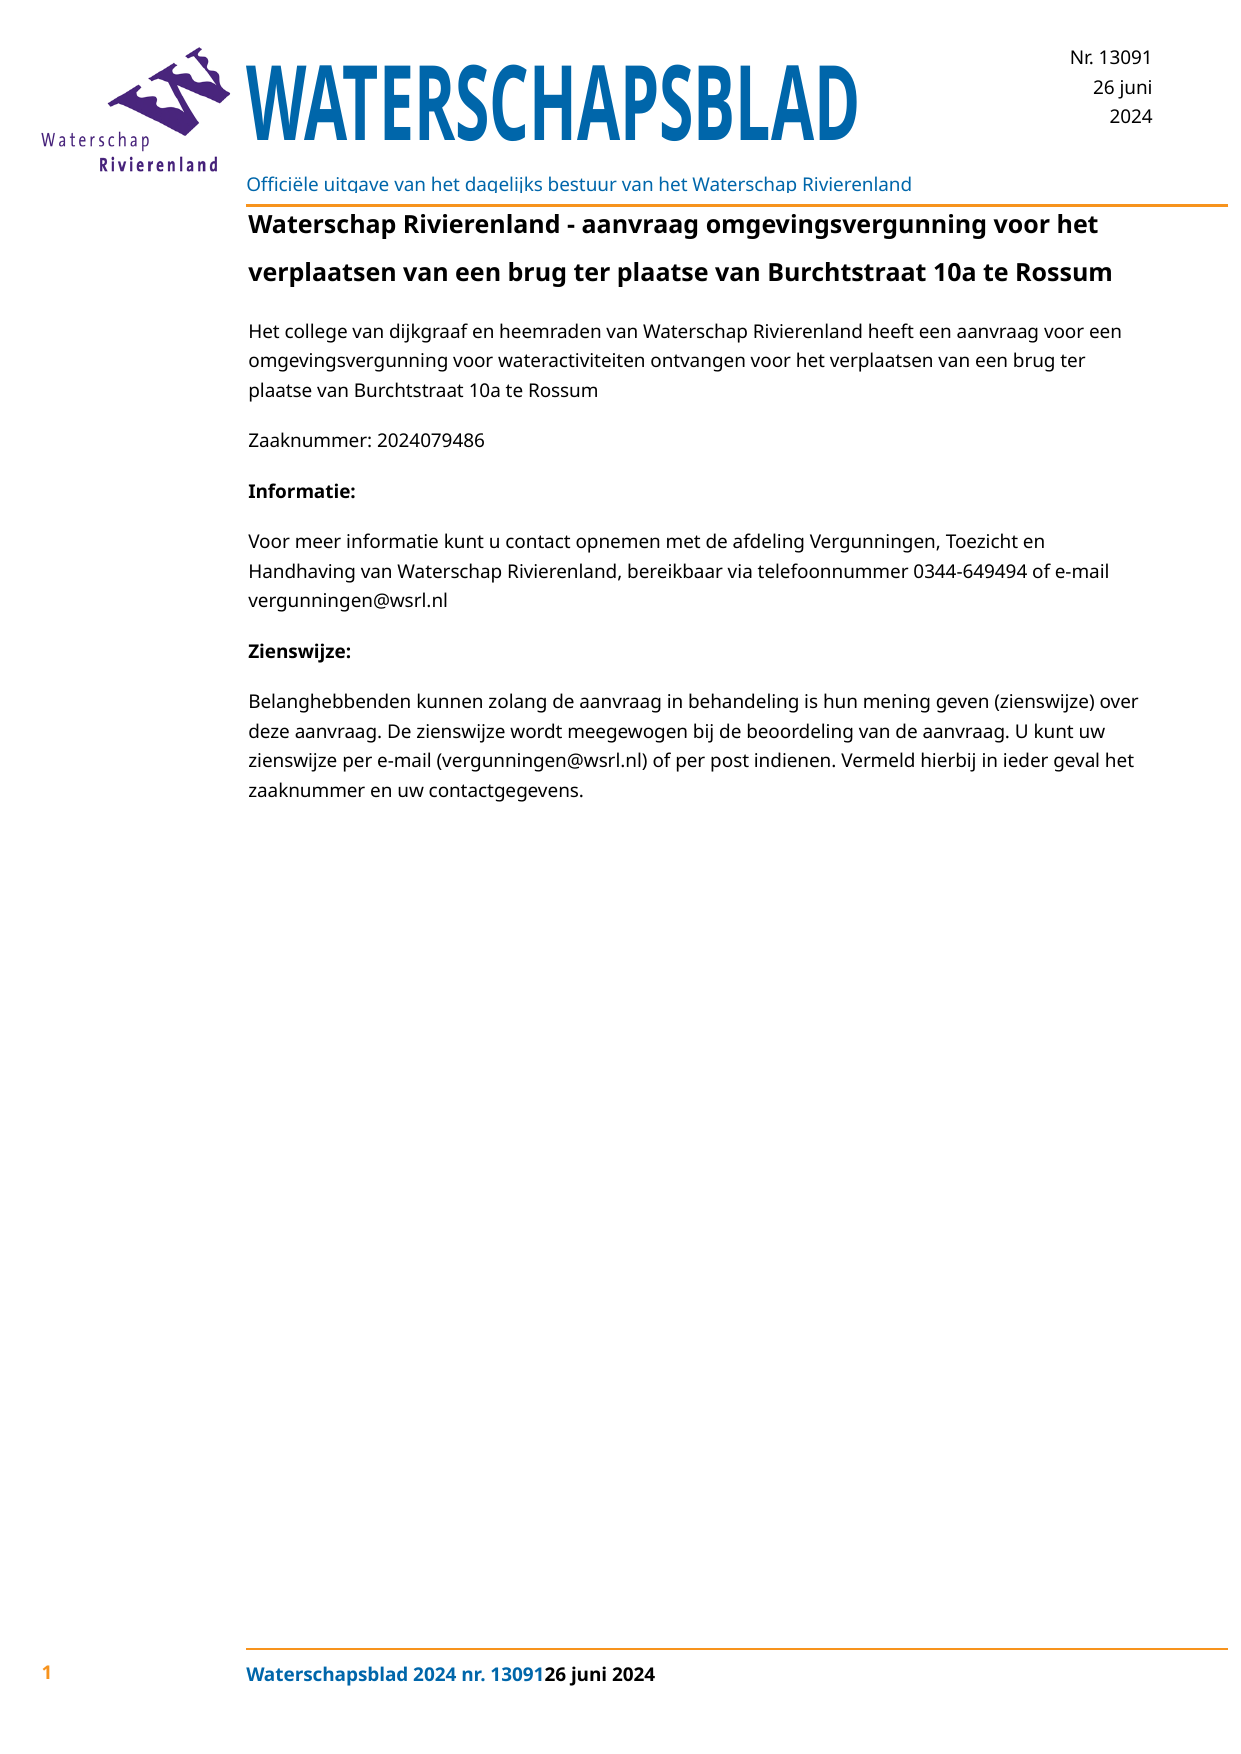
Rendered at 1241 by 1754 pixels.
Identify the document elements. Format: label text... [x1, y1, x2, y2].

text Zaaknummer: 2024079486 [248, 427, 1152, 453]
picture [41, 47, 231, 172]
text Het college van dijkgraaf en heemraden van Waterschap Rivierenland heeft een aanvraag voor een omgevingsvergunning voor wateractiviteiten ontvangen voor het verplaatsen van een brug ter plaatse van Burchtstraat 10a te Rossum [248, 318, 1152, 403]
text Informatie: [248, 478, 1152, 504]
text Voor meer informatie kunt u contact opnemen met de afdeling Vergunningen, Toezicht en Handhaving van Waterschap Rivierenland, bereikbaar via telefoonnummer 0344-649494 of e-mail vergunningen@wsrl.nl [248, 528, 1152, 613]
text Belanghebbenden kunnen zolang de aanvraag in behandeling is hun mening geven (zienswijze) over deze aanvraag. De zienswijze wordt meegewogen bij de beoordeling van de aanvraag. U kunt uw zienswijze per e-mail (vergunningen@wsrl.nl) of per post indienen. Vermeld hierbij in ieder geval het zaaknummer en uw contactgegevens. [248, 688, 1152, 803]
text Zienswijze: [248, 638, 1152, 664]
text Waterschap Rivierenland - aanvraag omgevingsvergunning voor het verplaatsen van een brug ter plaatse van Burchtstraat 10a te Rossum [248, 207, 1152, 288]
